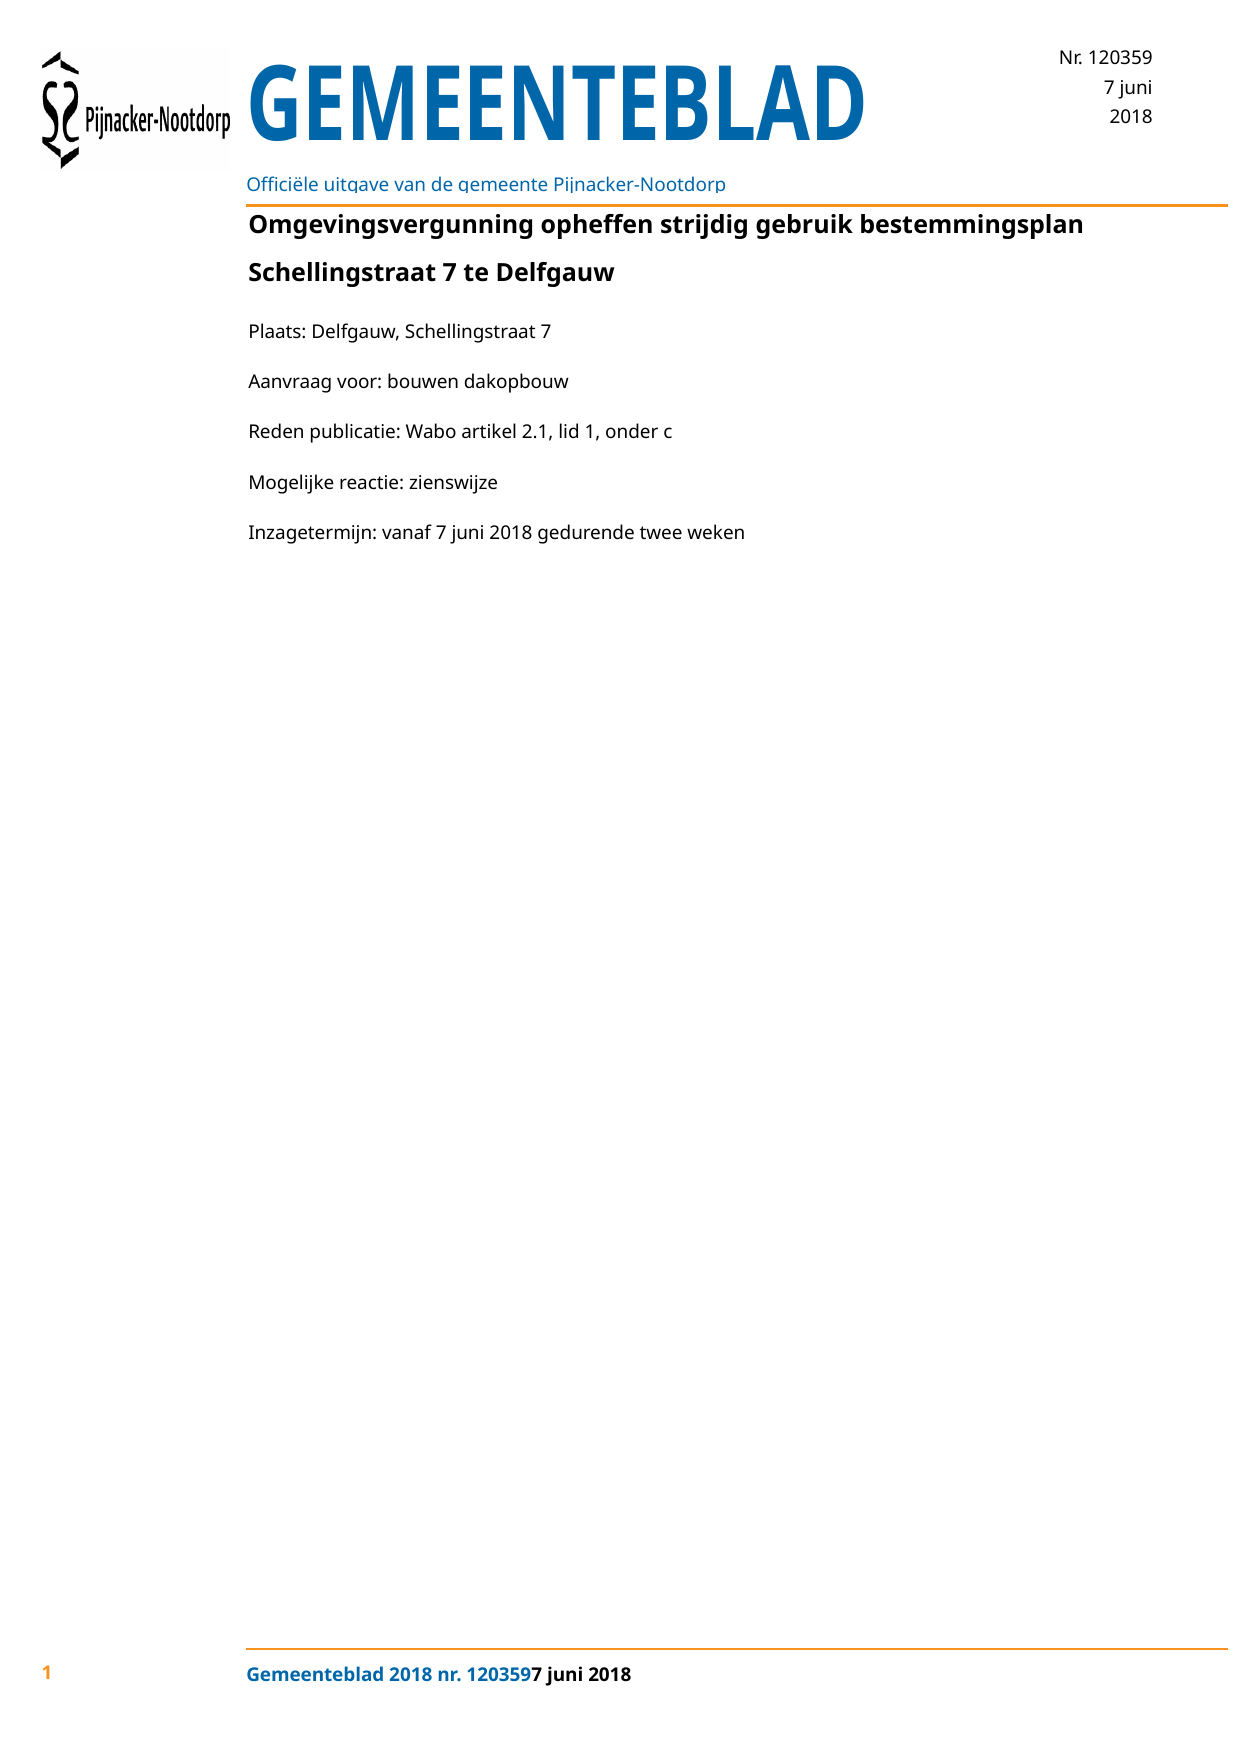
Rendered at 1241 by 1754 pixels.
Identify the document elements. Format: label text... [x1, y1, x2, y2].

picture [41, 47, 231, 172]
text Mogelijke reactie: zienswijze [248, 469, 1152, 495]
text Reden publicatie: Wabo artikel 2.1, lid 1, onder c [248, 419, 1152, 444]
text Aanvraag voor: bouwen dakopbouw [248, 368, 1152, 394]
text Plaats: Delfgauw, Schellingstraat 7 [248, 318, 1152, 344]
text Omgevingsvergunning opheffen strijdig gebruik bestemmingsplan Schellingstraat 7 te Delfgauw [248, 207, 1152, 288]
text Inzagetermijn: vanaf 7 juni 2018 gedurende twee weken [248, 519, 1152, 545]
